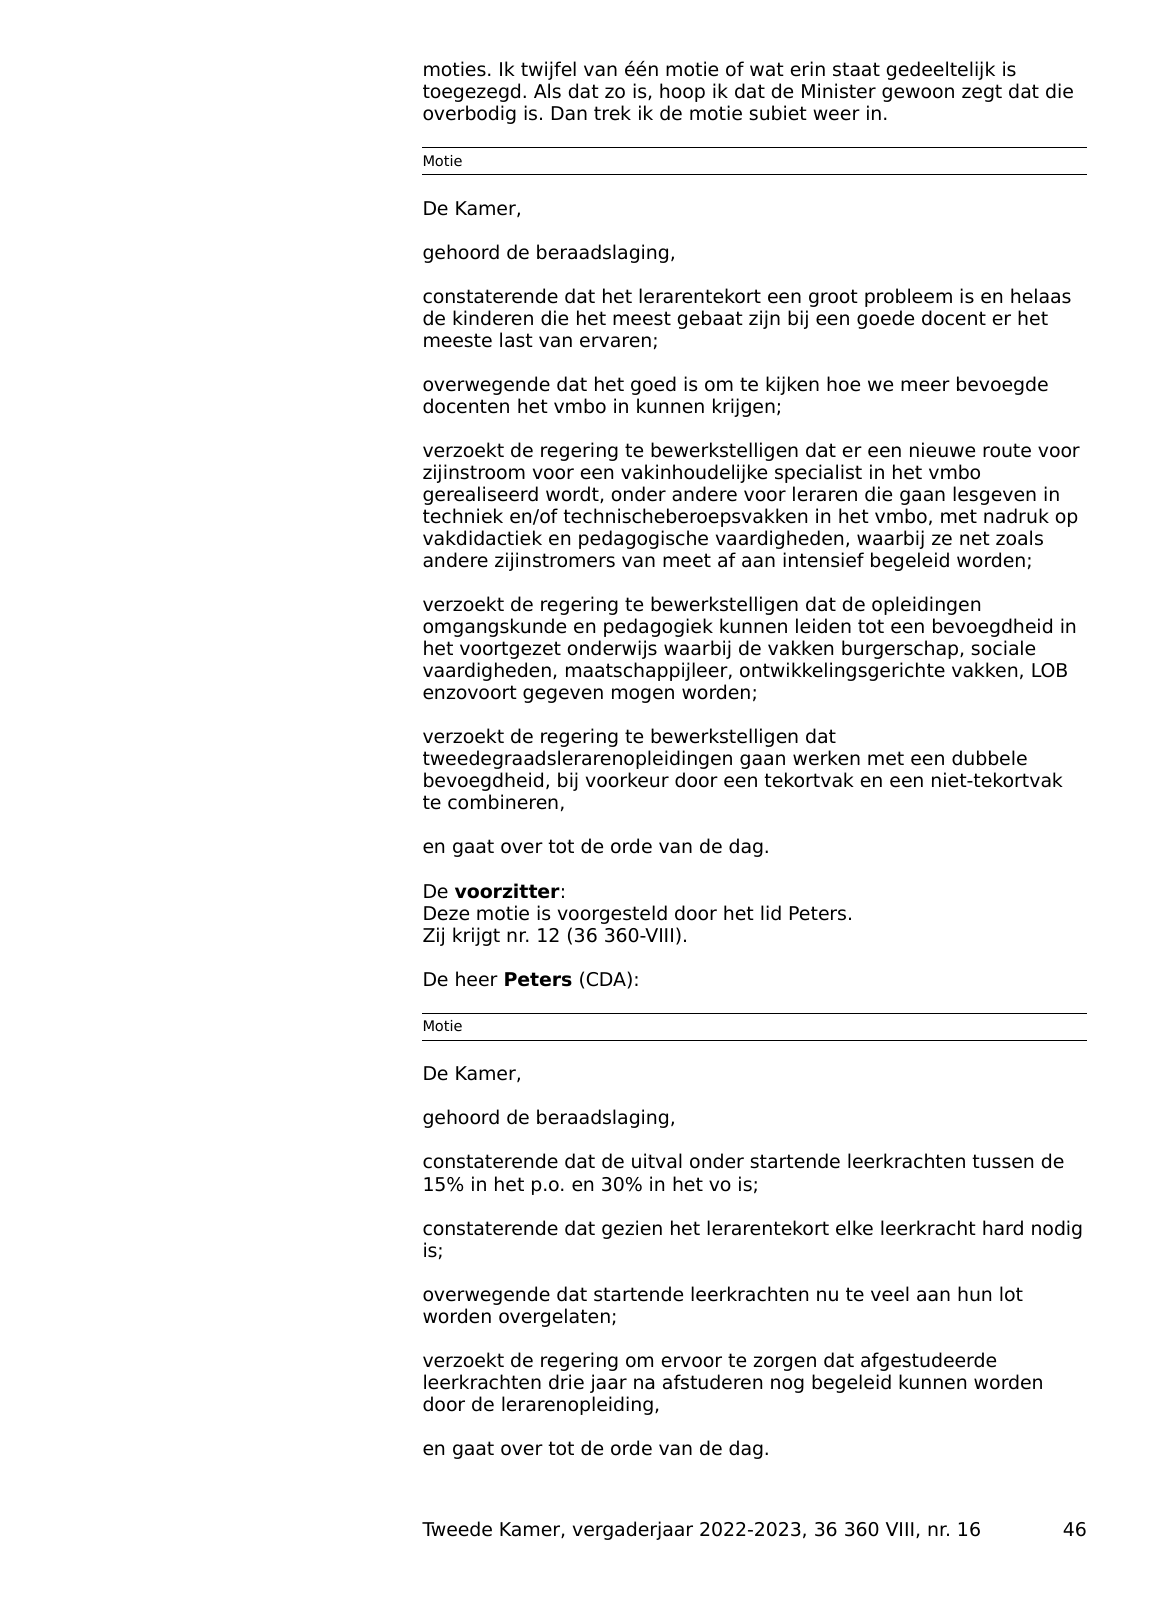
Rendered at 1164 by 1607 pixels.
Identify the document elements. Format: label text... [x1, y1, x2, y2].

text De heer Peters (CDA): [422, 969, 1087, 991]
table_header Motie [422, 1014, 1087, 1040]
text De Kamer, [422, 1063, 1087, 1085]
text overwegende dat het goed is om te kijken hoe we meer bevoegde docenten het vmbo in kunnen krijgen; [422, 374, 1087, 418]
text De voorzitter: [422, 881, 1087, 902]
text verzoekt de regering te bewerkstelligen dat de opleidingen omgangskunde en pedagogiek kunnen leiden tot een bevoegdheid in het voortgezet onderwijs waarbij de vakken burgerschap, sociale vaardigheden, maatschappijleer, ontwikkelingsgerichte vakken, LOB enzovoort gegeven mogen worden; [422, 594, 1087, 704]
text gehoord de beraadslaging, [422, 1107, 1087, 1129]
text gehoord de beraadslaging, [422, 242, 1087, 264]
text overwegende dat startende leerkrachten nu te veel aan hun lot worden overgelaten; [422, 1284, 1087, 1328]
text verzoekt de regering te bewerkstelligen dat tweedegraadslerarenopleidingen gaan werken met een dubbele bevoegdheid, bij voorkeur door een tekortvak en een niet-tekortvak te combineren, [422, 726, 1087, 814]
text verzoekt de regering te bewerkstelligen dat er een nieuwe route voor zijinstroom voor een vakinhoudelijke specialist in het vmbo gerealiseerd wordt, onder andere voor leraren die gaan lesgeven in techniek en/of technischeberoepsvakken in het vmbo, met nadruk op vakdidactiek en pedagogische vaardigheden, waarbij ze net zoals andere zijinstromers van meet af aan intensief begeleid worden; [422, 440, 1087, 572]
text Deze motie is voorgesteld door het lid Peters. [422, 902, 1087, 924]
text De Kamer, [422, 197, 1087, 219]
text constaterende dat de uitval onder startende leerkrachten tussen de 15% in het p.o. en 30% in het vo is; [422, 1151, 1087, 1195]
text Zij krijgt nr. 12 (36 360-VIII). [422, 924, 1087, 946]
text verzoekt de regering om ervoor te zorgen dat afgestudeerde leerkrachten drie jaar na afstuderen nog begeleid kunnen worden door de lerarenopleiding, [422, 1350, 1087, 1416]
text en gaat over tot de orde van de dag. [422, 836, 1087, 858]
table_header Motie [422, 148, 1087, 174]
text constaterende dat het lerarentekort een groot probleem is en helaas de kinderen die het meest gebaat zijn bij een goede docent er het meeste last van ervaren; [422, 286, 1087, 352]
text en gaat over tot de orde van de dag. [422, 1438, 1087, 1460]
text constaterende dat gezien het lerarentekort elke leerkracht hard nodig is; [422, 1218, 1087, 1262]
text moties. Ik twijfel van één motie of wat erin staat gedeeltelijk is toegezegd. Als dat zo is, hoop ik dat de Minister gewoon zegt dat die overbodig is. Dan trek ik de motie subiet weer in. [422, 59, 1087, 125]
